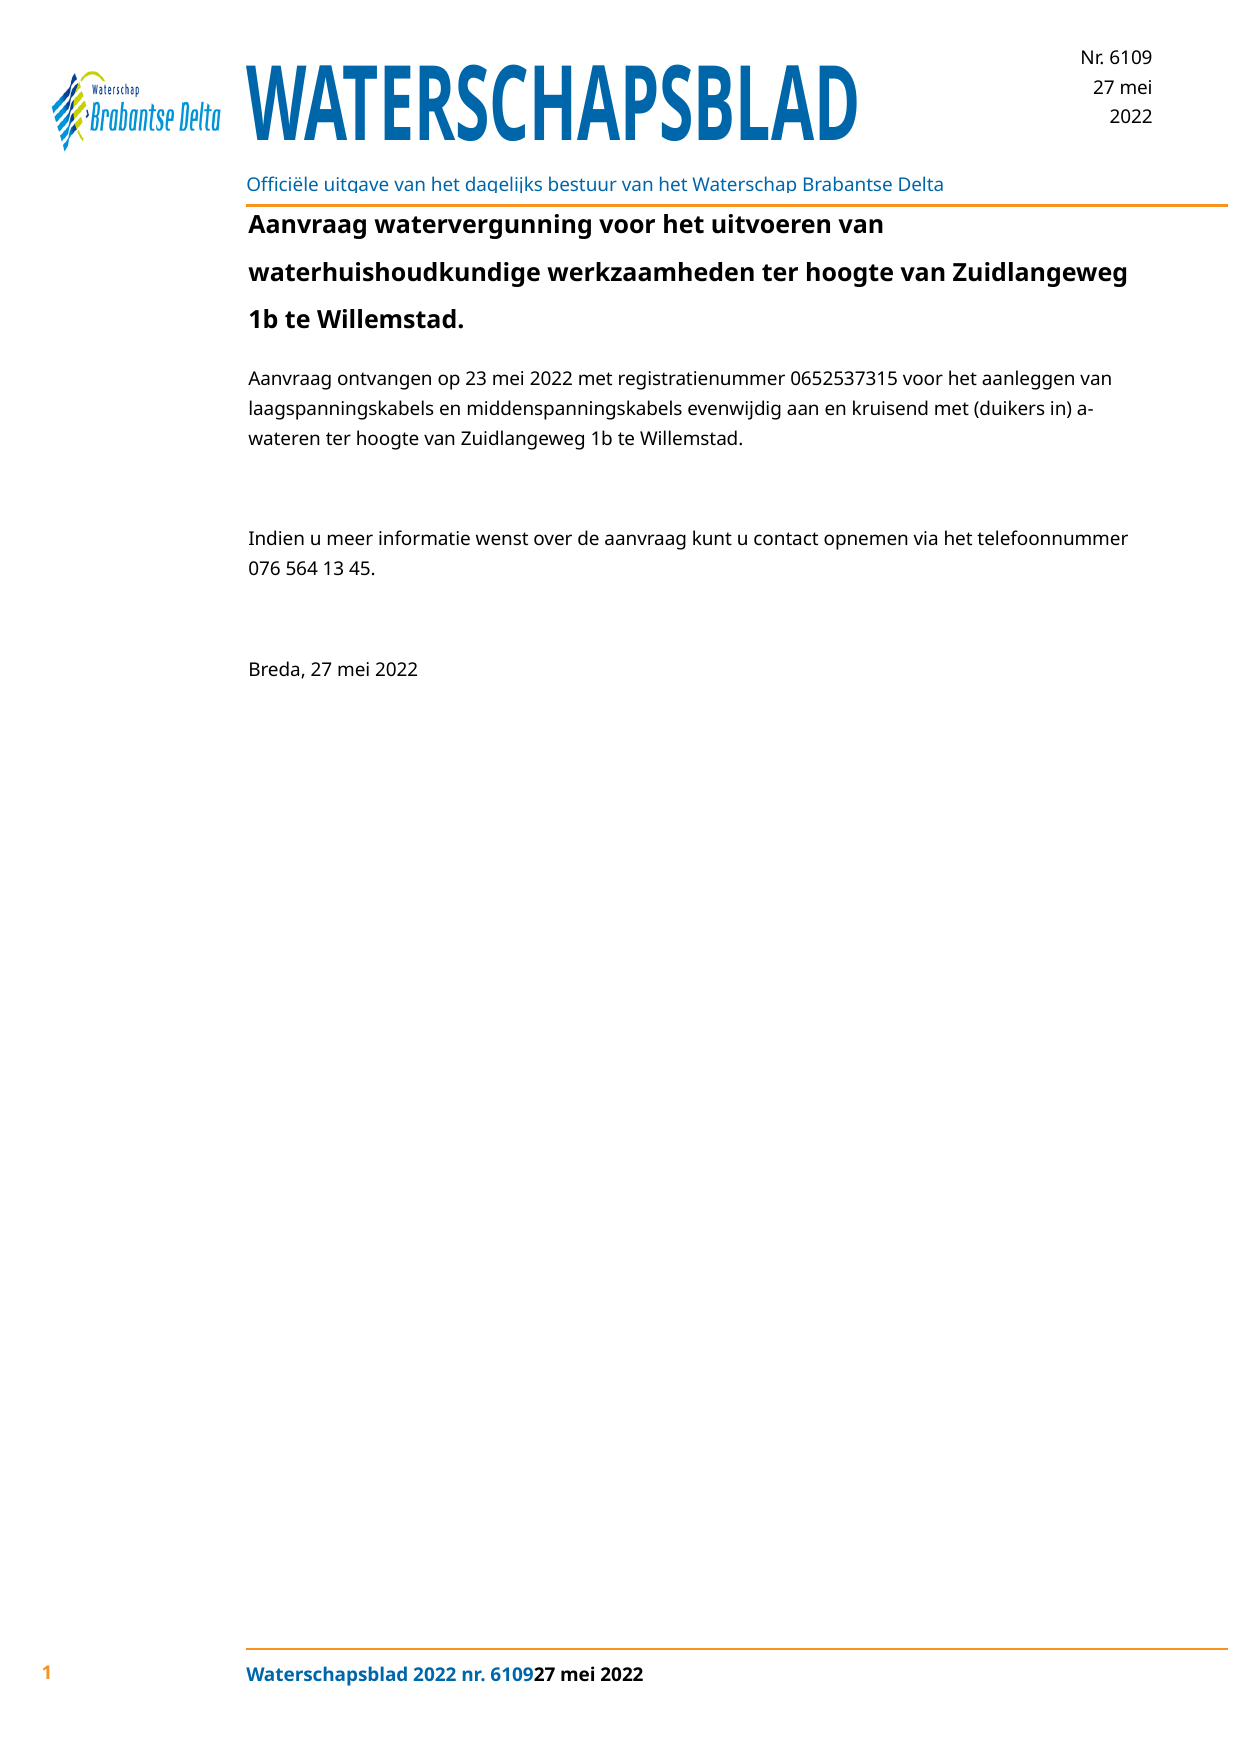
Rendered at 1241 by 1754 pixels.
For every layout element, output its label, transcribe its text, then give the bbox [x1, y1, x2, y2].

picture [41, 47, 231, 172]
text Indien u meer informatie wenst over de aanvraag kunt u contact opnemen via het telefoonnummer 076 564 13 45. [248, 526, 1152, 581]
text Aanvraag ontvangen op 23 mei 2022 met registratienummer 0652537315 voor het aanleggen van laagspanningskabels en middenspanningskabels evenwijdig aan en kruisend met (duikers in) a-wateren ter hoogte van Zuidlangeweg 1b te Willemstad. [248, 366, 1152, 450]
text Aanvraag watervergunning voor het uitvoeren van waterhuishoudkundige werkzaamheden ter hoogte van Zuidlangeweg 1b te Willemstad. [248, 207, 1152, 336]
text Breda, 27 mei 2022 [248, 656, 1152, 682]
